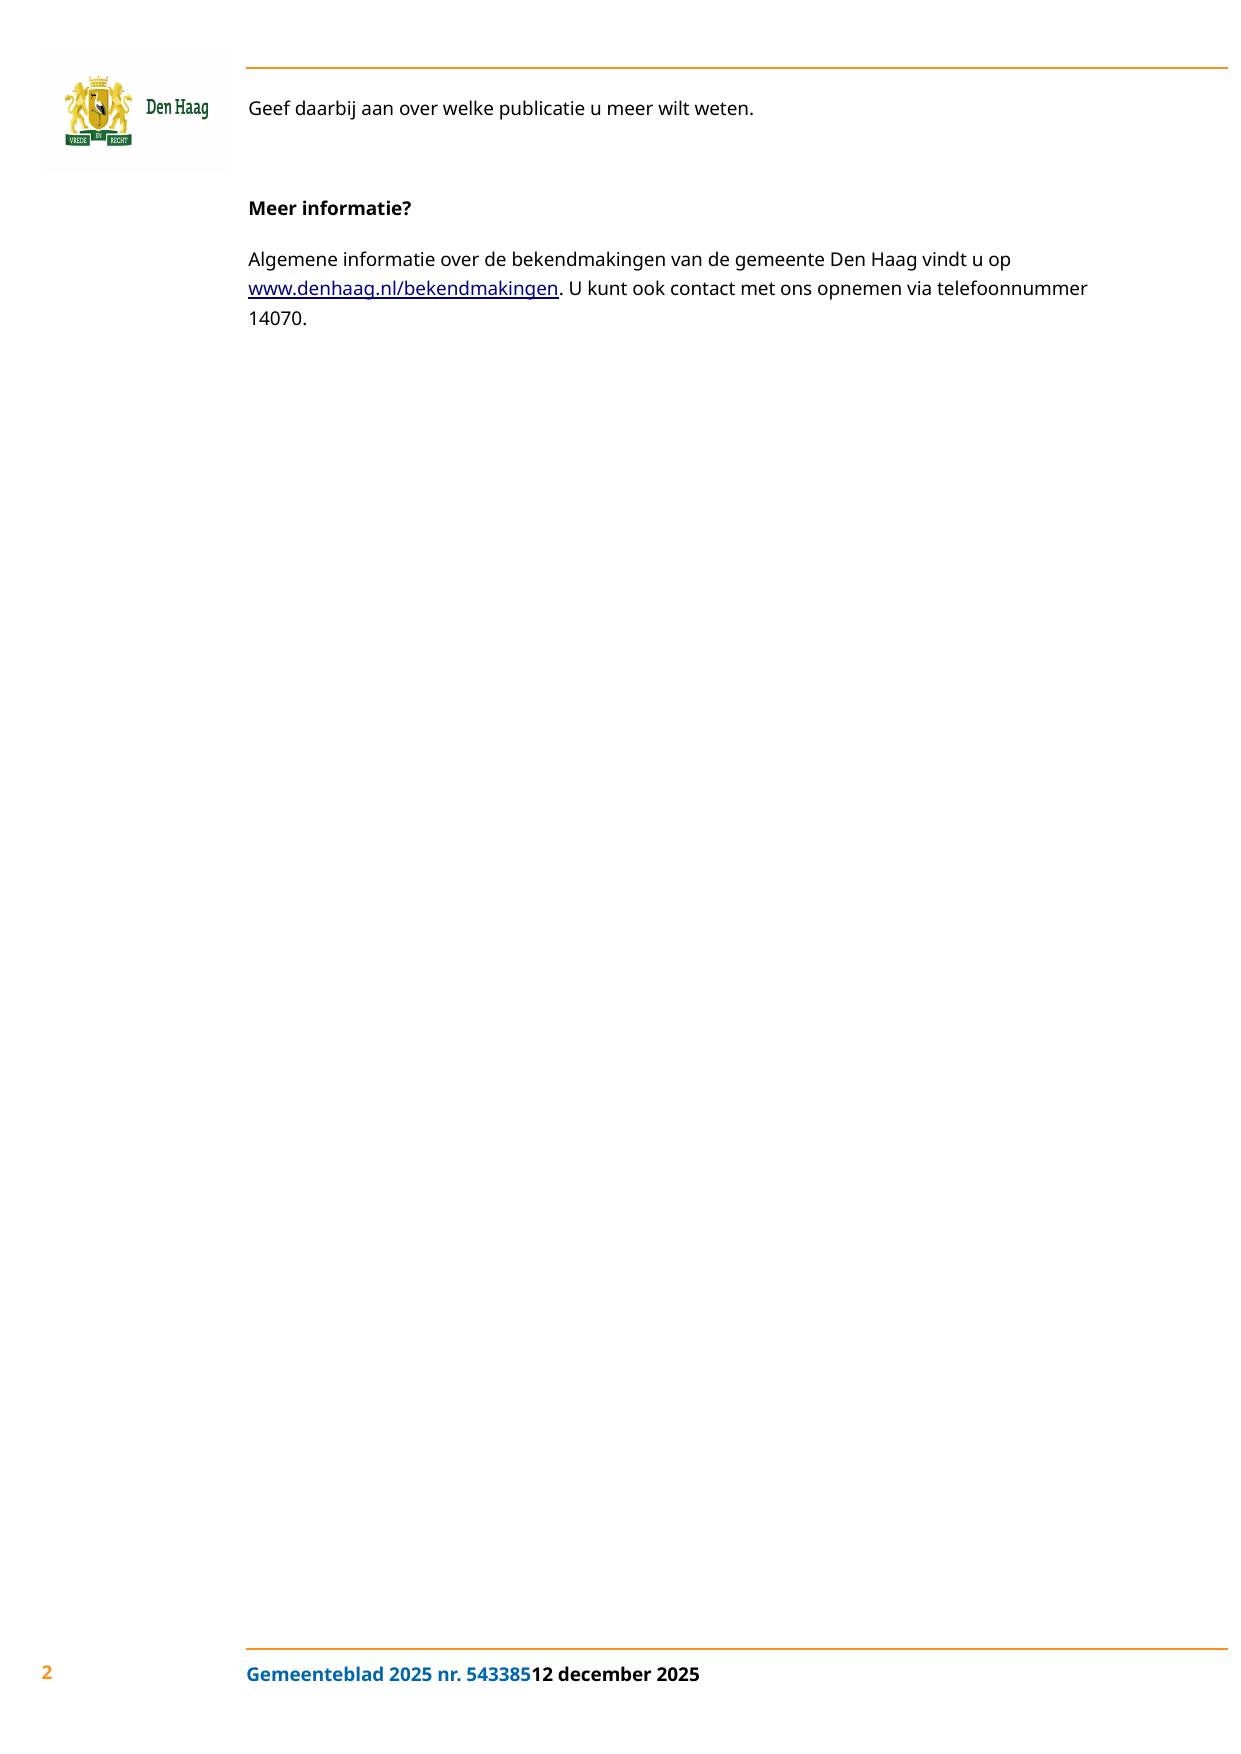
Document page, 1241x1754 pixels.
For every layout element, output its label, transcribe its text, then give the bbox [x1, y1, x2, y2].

text Algemene informatie over de bekendmakingen van de gemeente Den Haag vindt u op www.denhaag.nl/bekendmakingen. U kunt ook contact met ons opnemen via telefoonnummer 14070. [248, 246, 1152, 331]
picture [41, 47, 231, 172]
text Geef daarbij aan over welke publicatie u meer wilt weten. [248, 95, 1152, 121]
text Meer informatie? [248, 196, 1152, 221]
